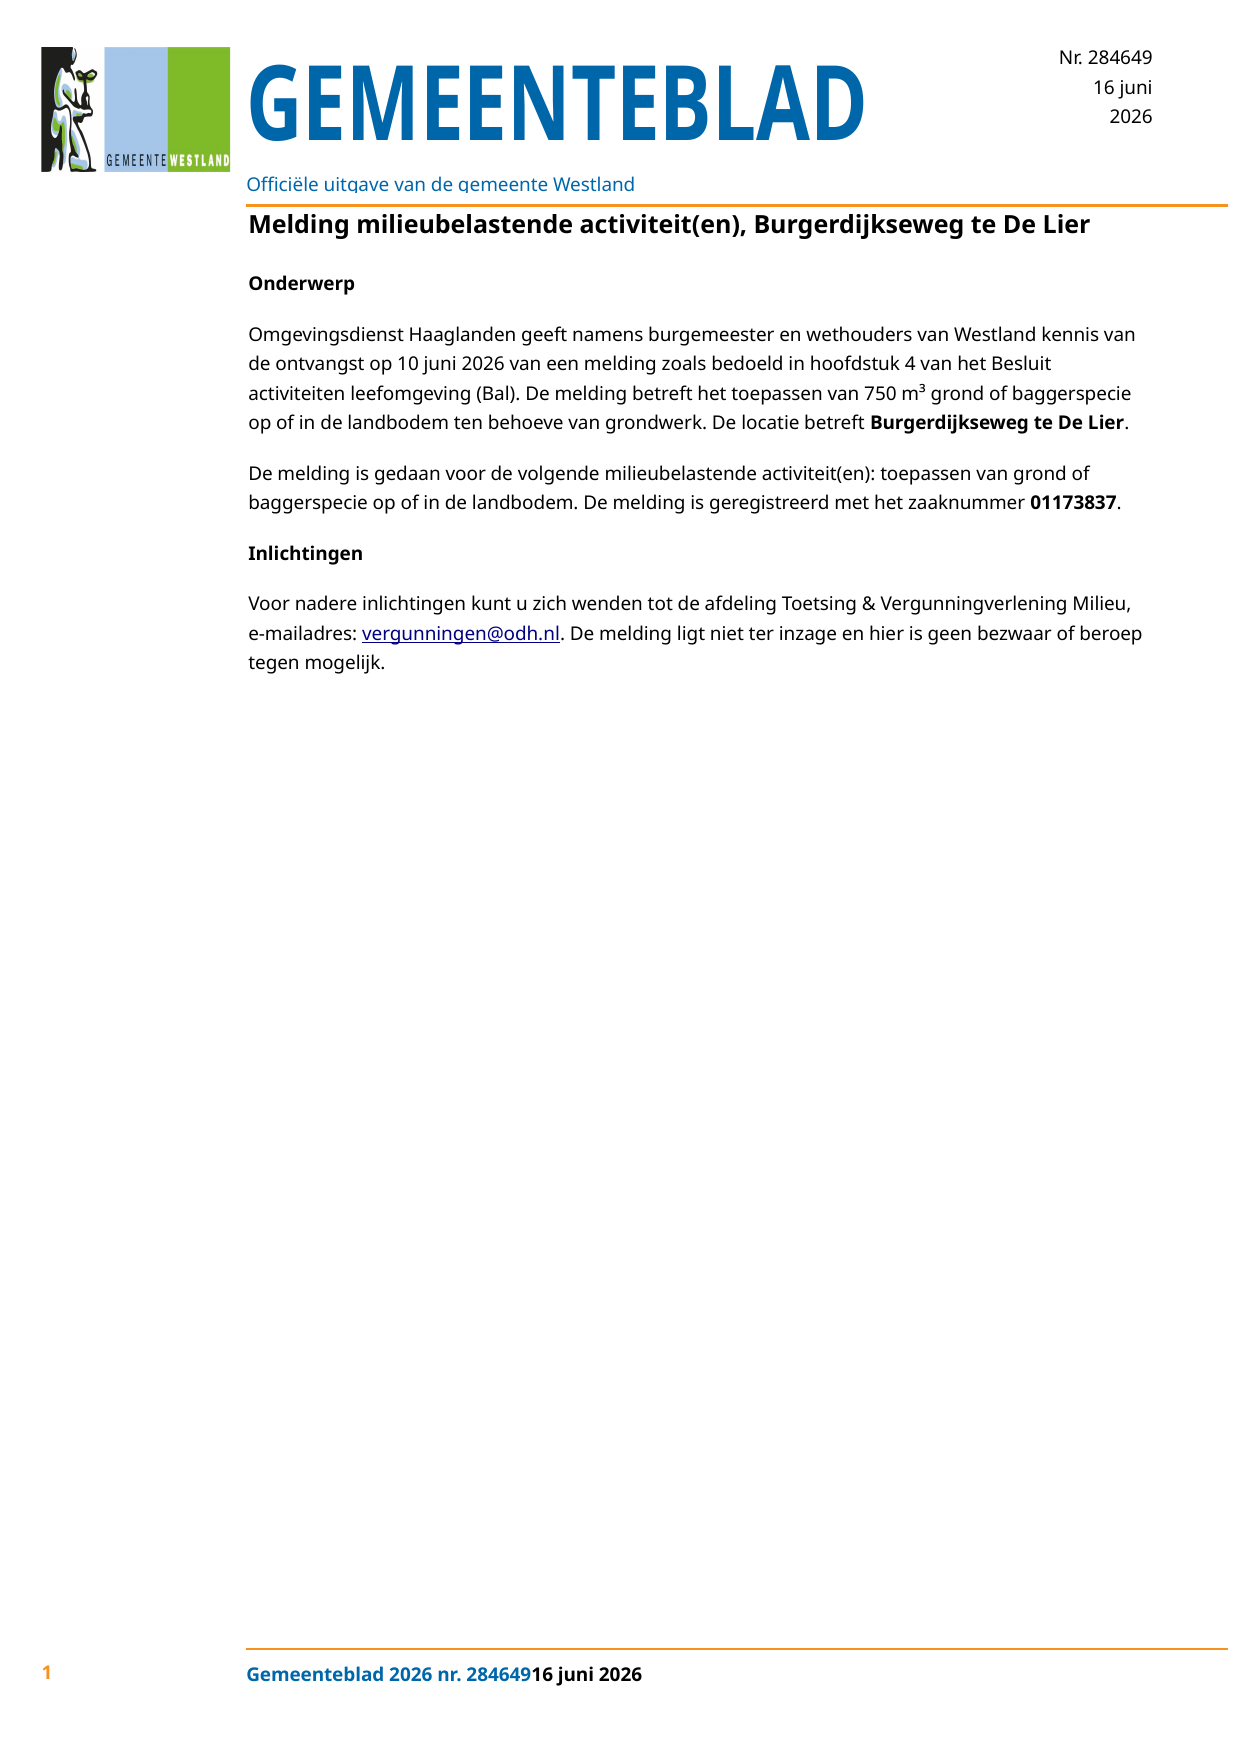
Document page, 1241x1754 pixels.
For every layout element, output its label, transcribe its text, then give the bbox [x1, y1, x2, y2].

text Voor nadere inlichtingen kunt u zich wenden tot de afdeling Toetsing & Vergunningverlening Milieu, e-mailadres: vergunningen@odh.nl. De melding ligt niet ter inzage en hier is geen bezwaar of beroep tegen mogelijk. [248, 590, 1152, 675]
picture [41, 47, 231, 172]
text Omgevingsdienst Haaglanden geeft namens burgemeester en wethouders van Westland kennis van de ontvangst op 10 juni 2026 van een melding zoals bedoeld in hoofdstuk 4 van het Besluit activiteiten leefomgeving (Bal). De melding betreft het toepassen van 750 m³ grond of baggerspecie op of in de landbodem ten behoeve van grondwerk. De locatie betreft Burgerdijkseweg te De Lier. [248, 321, 1152, 435]
text De melding is gedaan voor de volgende milieubelastende activiteit(en): toepassen van grond of baggerspecie op of in de landbodem. De melding is geregistreerd met het zaaknummer 01173837. [248, 460, 1152, 515]
text Inlichtingen [248, 540, 1152, 566]
text Melding milieubelastende activiteit(en), Burgerdijkseweg te De Lier [248, 207, 1152, 241]
text Onderwerp [248, 270, 1152, 296]
